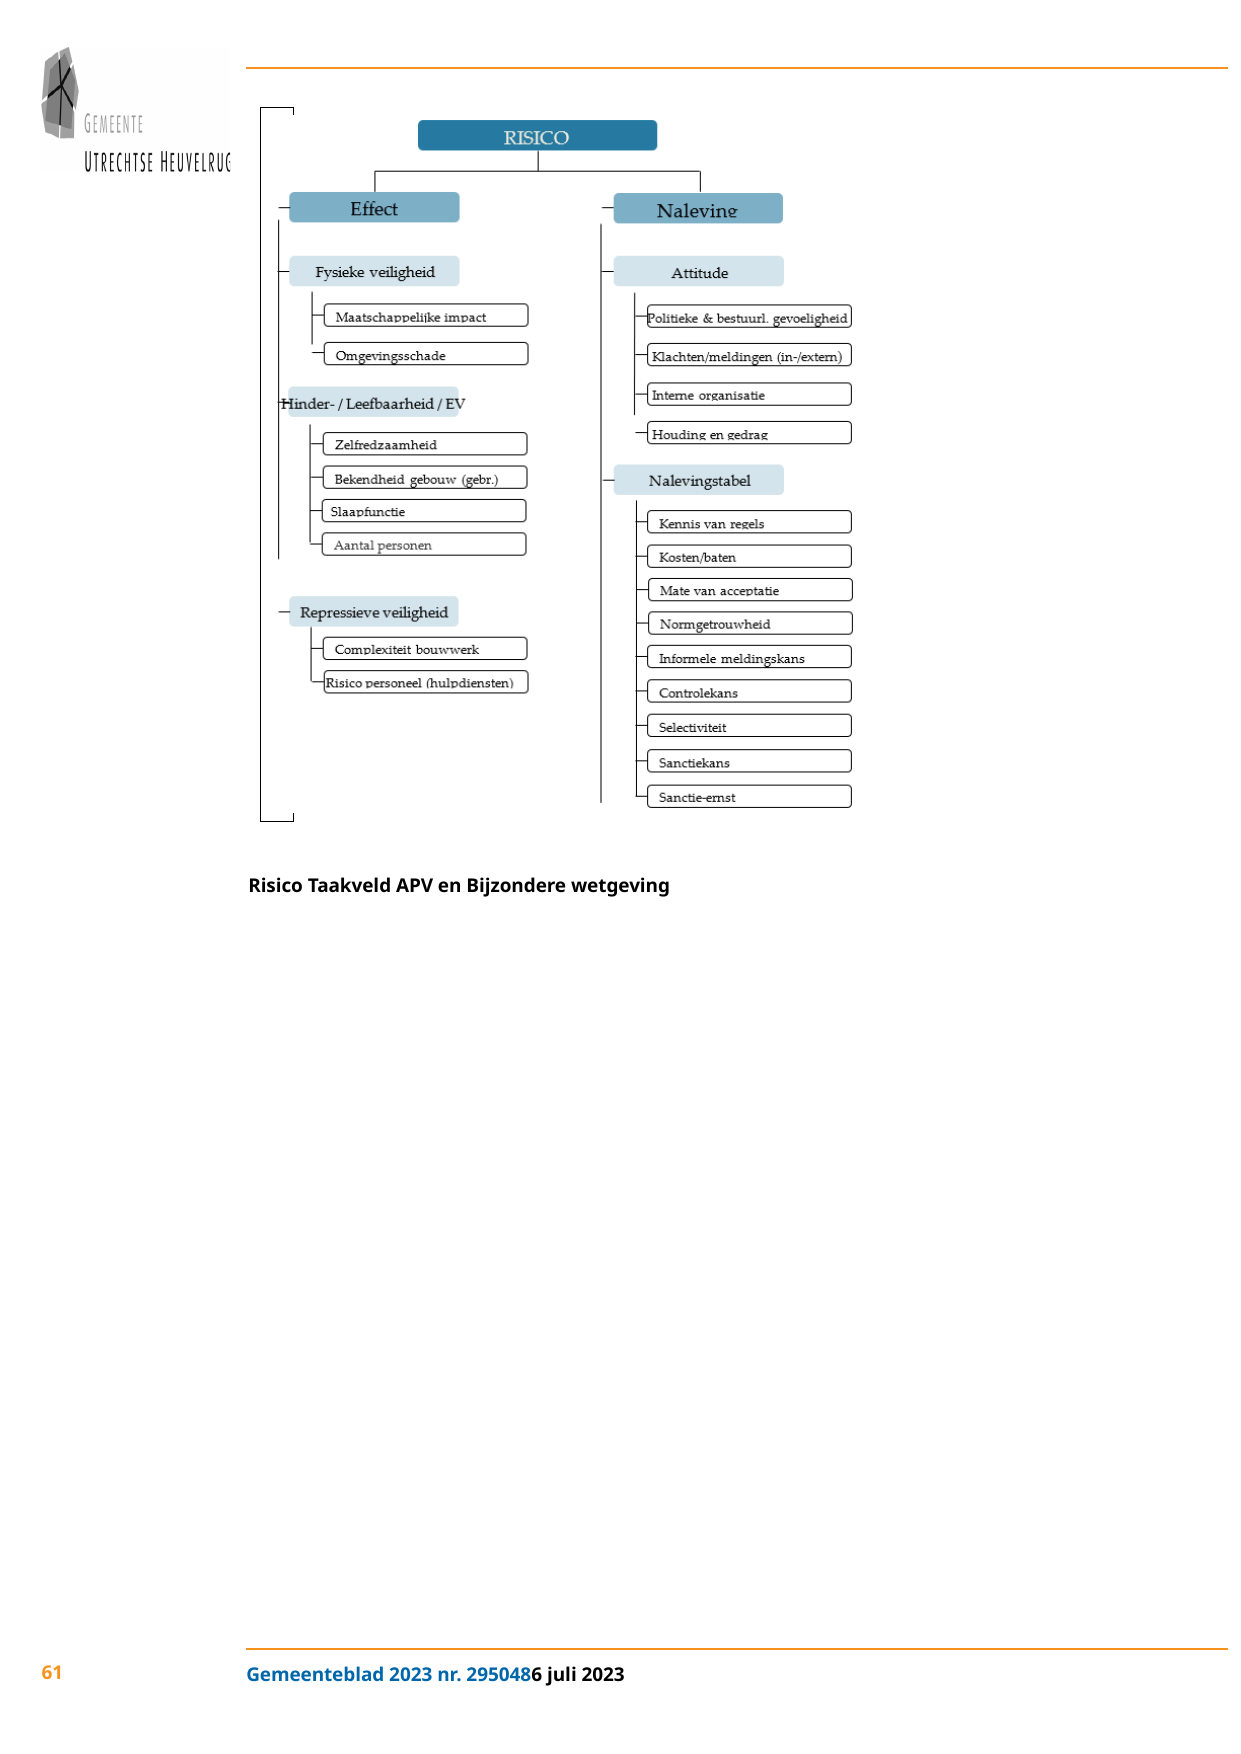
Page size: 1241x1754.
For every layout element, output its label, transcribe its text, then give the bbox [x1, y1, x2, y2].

picture [41, 47, 231, 172]
text Risico Taakveld APV en Bijzondere wetgeving [248, 872, 1152, 898]
picture [268, 115, 860, 813]
